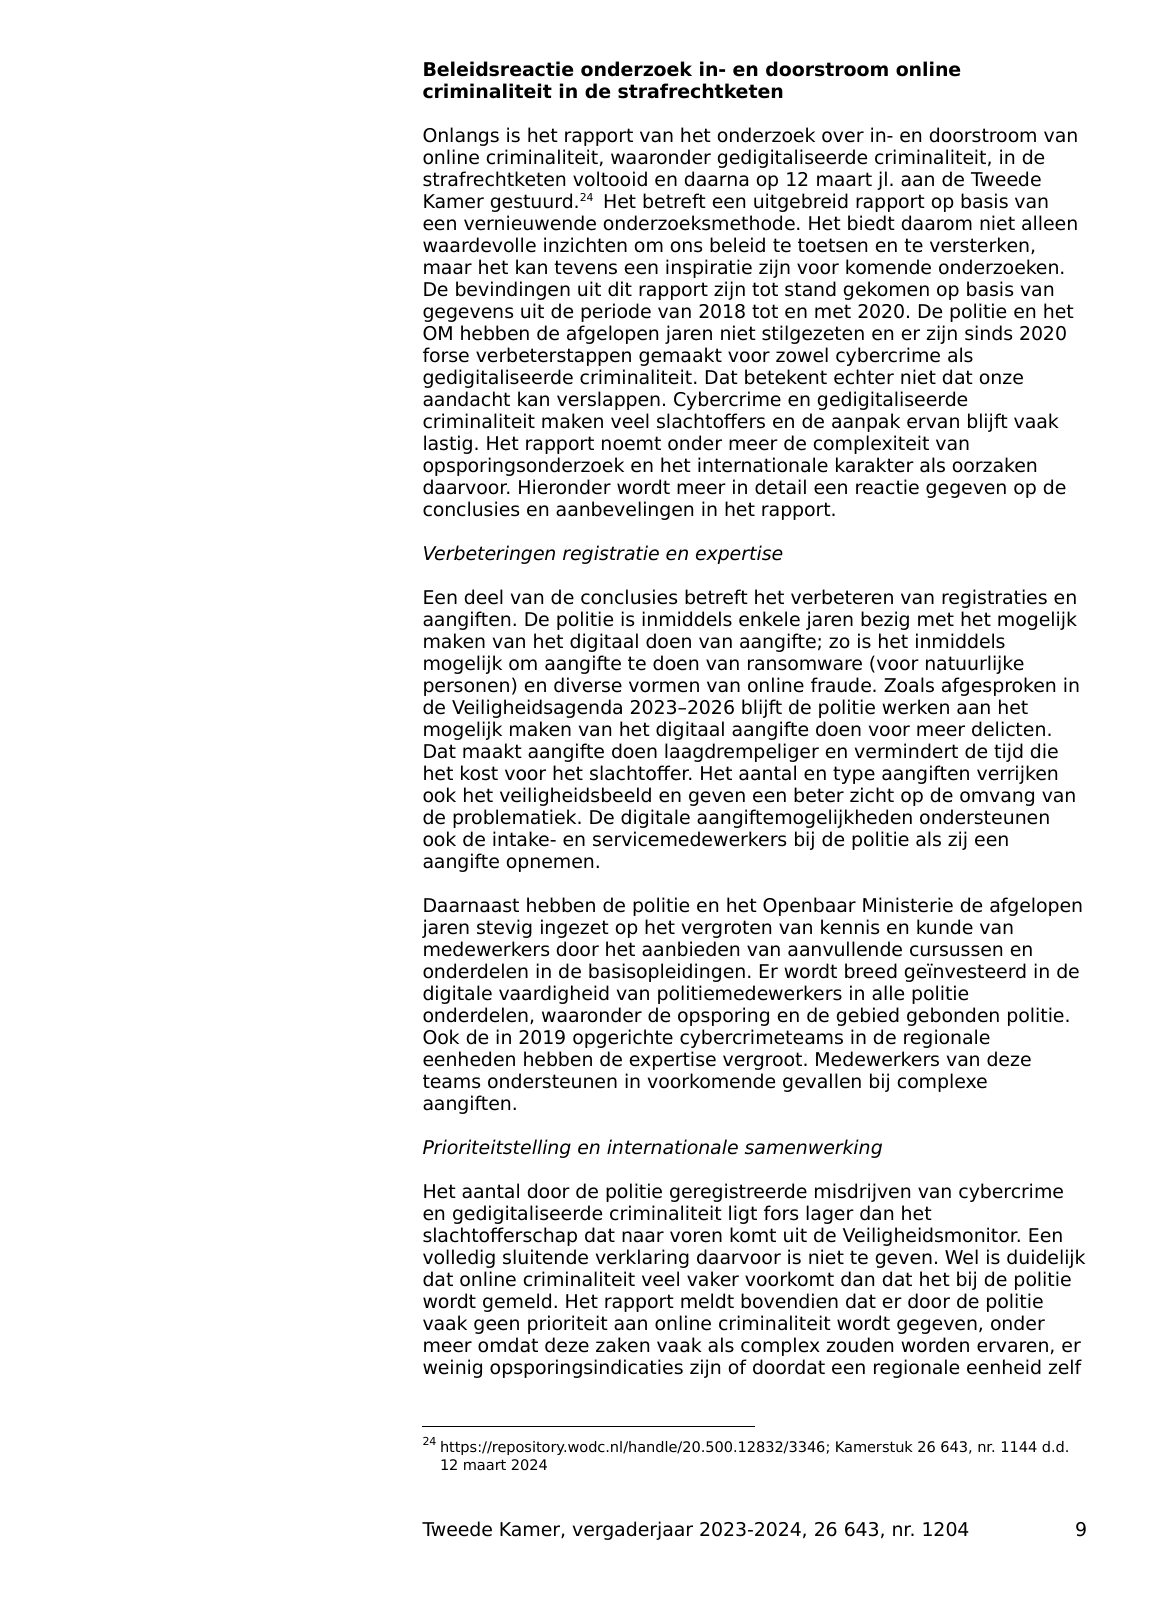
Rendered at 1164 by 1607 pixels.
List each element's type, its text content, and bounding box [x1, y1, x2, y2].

text Het aantal door de politie geregistreerde misdrijven van cybercrime en gedigitaliseerde criminaliteit ligt fors lager dan het slachtofferschap dat naar voren komt uit de Veiligheidsmonitor. Een volledig sluitende verklaring daarvoor is niet te geven. Wel is duidelijk dat online criminaliteit veel vaker voorkomt dan dat het bij de politie wordt gemeld. Het rapport meldt bovendien dat er door de politie vaak geen prioriteit aan online criminaliteit wordt gegeven, onder meer omdat deze zaken vaak als complex zouden worden ervaren, er weinig opsporingsindicaties zijn of doordat een regionale eenheid zelf [422, 1181, 1087, 1379]
text Een deel van de conclusies betreft het verbeteren van registraties en aangiften. De politie is inmiddels enkele jaren bezig met het mogelijk maken van het digitaal doen van aangifte; zo is het inmiddels mogelijk om aangifte te doen van ransomware (voor natuurlijke personen) en diverse vormen van online fraude. Zoals afgesproken in de Veiligheidsagenda 2023–2026 blijft de politie werken aan het mogelijk maken van het digitaal aangifte doen voor meer delicten. Dat maakt aangifte doen laagdrempeliger en vermindert de tijd die het kost voor het slachtoffer. Het aantal en type aangiften verrijken ook het veiligheidsbeeld en geven een beter zicht op de omvang van de problematiek. De digitale aangiftemogelijkheden ondersteunen ook de intake- en servicemedewerkers bij de politie als zij een aangifte opnemen. [422, 587, 1087, 873]
subtitle Beleidsreactie onderzoek in- en doorstroom online criminaliteit in de strafrechtketen [422, 59, 1087, 103]
subtitle Verbeteringen registratie en expertise [422, 543, 1087, 565]
subtitle Prioriteitstelling en internationale samenwerking [422, 1137, 1087, 1159]
text https://repository.wodc.nl/handle/20.500.12832/3346; Kamerstuk 26 643, nr. 1144 d.d. 12 maart 2024 [422, 1435, 1087, 1474]
text Daarnaast hebben de politie en het Openbaar Ministerie de afgelopen jaren stevig ingezet op het vergroten van kennis en kunde van medewerkers door het aanbieden van aanvullende cursussen en onderdelen in de basisopleidingen. Er wordt breed geïnvesteerd in de digitale vaardigheid van politiemedewerkers in alle politie onderdelen, waaronder de opsporing en de gebied gebonden politie. Ook de in 2019 opgerichte cybercrimeteams in de regionale eenheden hebben de expertise vergroot. Medewerkers van deze teams ondersteunen in voorkomende gevallen bij complexe aangiften. [422, 895, 1087, 1115]
text Onlangs is het rapport van het onderzoek over in- en doorstroom van online criminaliteit, waaronder gedigitaliseerde criminaliteit, in de strafrechtketen voltooid en daarna op 12 maart jl. aan de Tweede Kamer gestuurd. Het betreft een uitgebreid rapport op basis van een vernieuwende onderzoeksmethode. Het biedt daarom niet alleen waardevolle inzichten om ons beleid te toetsen en te versterken, maar het kan tevens een inspiratie zijn voor komende onderzoeken. De bevindingen uit dit rapport zijn tot stand gekomen op basis van gegevens uit de periode van 2018 tot en met 2020. De politie en het OM hebben de afgelopen jaren niet stilgezeten en er zijn sinds 2020 forse verbeterstappen gemaakt voor zowel cybercrime als gedigitaliseerde criminaliteit. Dat betekent echter niet dat onze aandacht kan verslappen. Cybercrime en gedigitaliseerde criminaliteit maken veel slachtoffers en de aanpak ervan blijft vaak lastig. Het rapport noemt onder meer de complexiteit van opsporingsonderzoek en het internationale karakter als oorzaken daarvoor. Hieronder wordt meer in detail een reactie gegeven op de conclusies en aanbevelingen in het rapport. [422, 125, 1087, 521]
